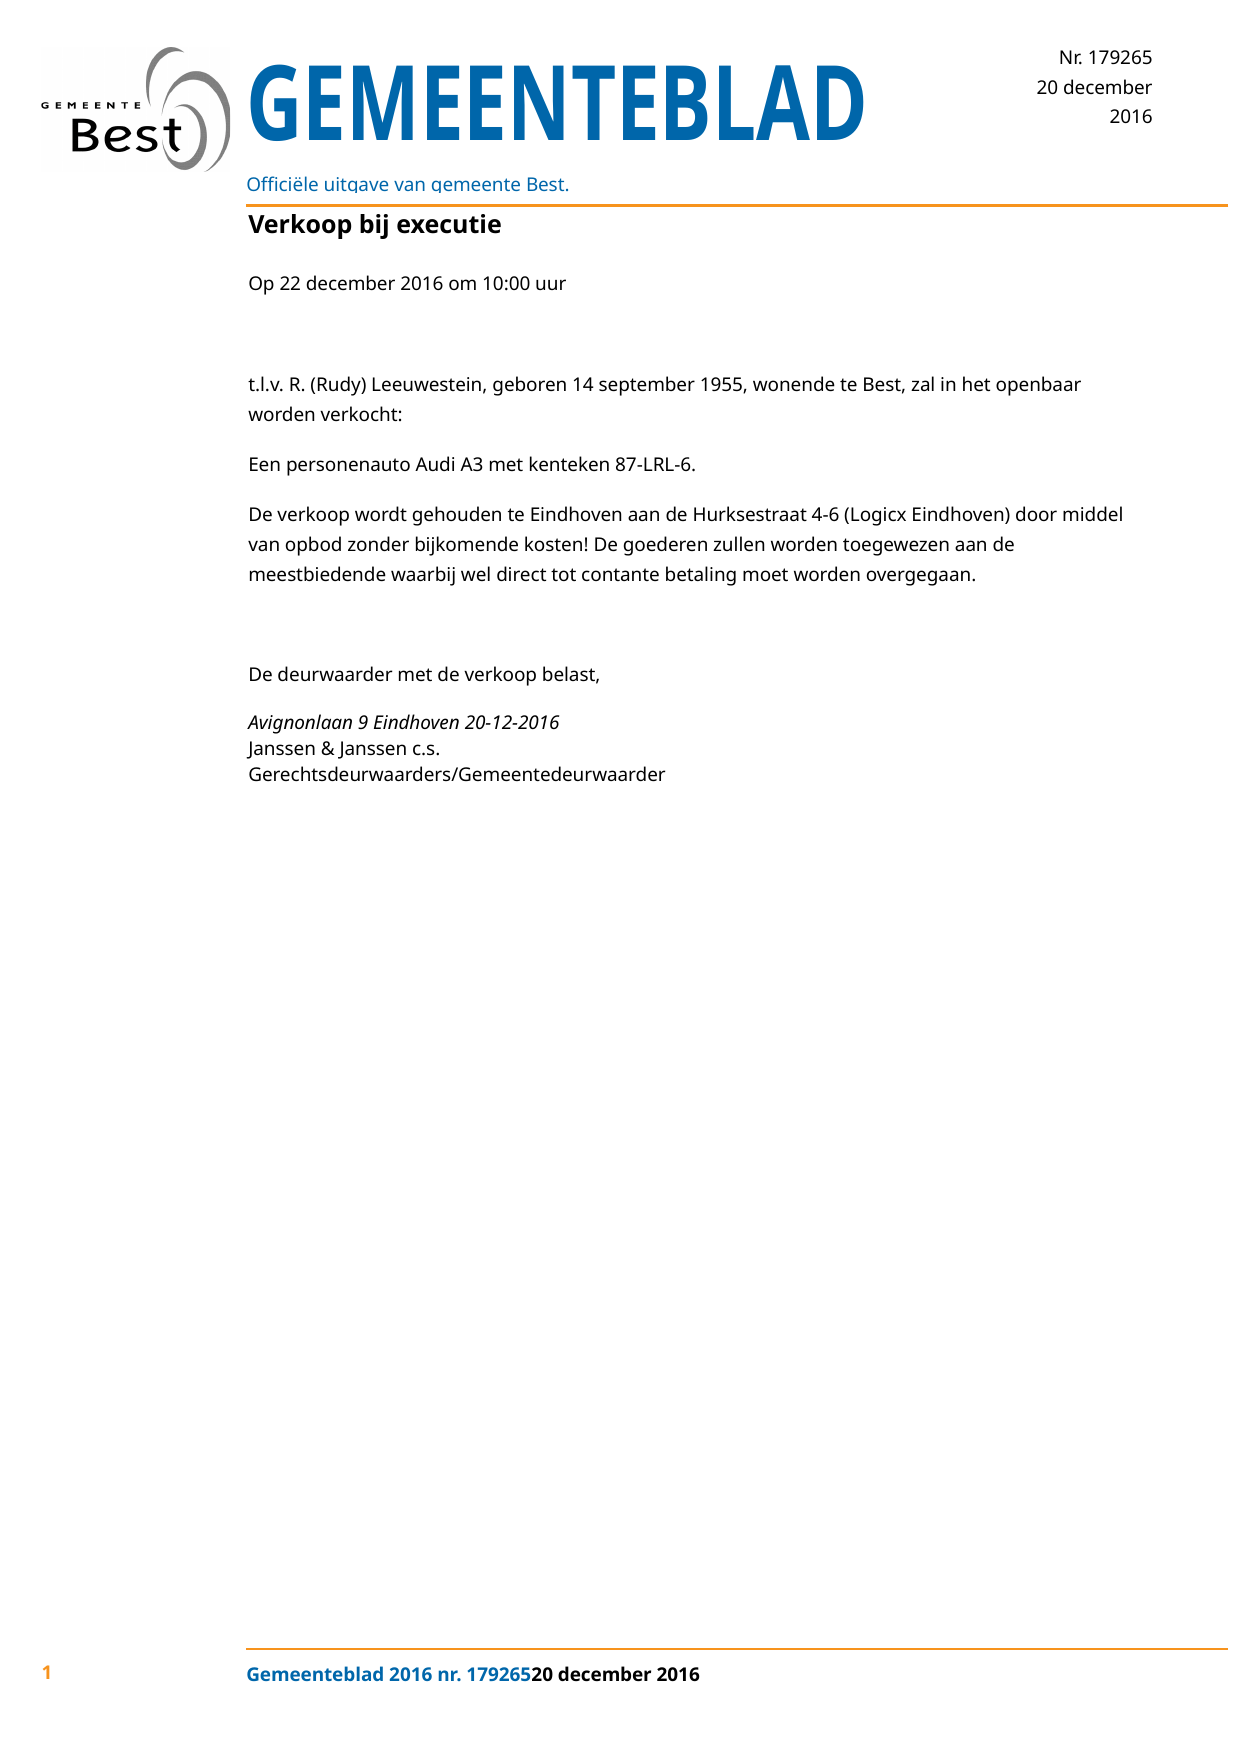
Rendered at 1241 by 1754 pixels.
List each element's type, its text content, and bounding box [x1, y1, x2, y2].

text Verkoop bij executie [248, 207, 1152, 241]
text t.l.v. R. (Rudy) Leeuwestein, geboren 14 september 1955, wonende te Best, zal in het openbaar worden verkocht: [248, 371, 1152, 426]
text Gerechtsdeurwaarders/Gemeentedeurwaarder [248, 761, 1152, 787]
text De verkoop wordt gehouden te Eindhoven aan de Hurksestraat 4-6 (Logicx Eindhoven) door middel van opbod zonder bijkomende kosten! De goederen zullen worden toegewezen aan de meestbiedende waarbij wel direct tot contante betaling moet worden overgegaan. [248, 502, 1152, 586]
text Op 22 december 2016 om 10:00 uur [248, 270, 1152, 296]
text De deurwaarder met de verkoop belast, [248, 662, 1152, 687]
text Een personenauto Audi A3 met kenteken 87-LRL-6. [248, 451, 1152, 477]
picture [41, 47, 231, 172]
text Janssen & Janssen c.s. [248, 735, 1152, 761]
text Avignonlaan 9 Eindhoven 20-12-2016 [248, 709, 1152, 735]
